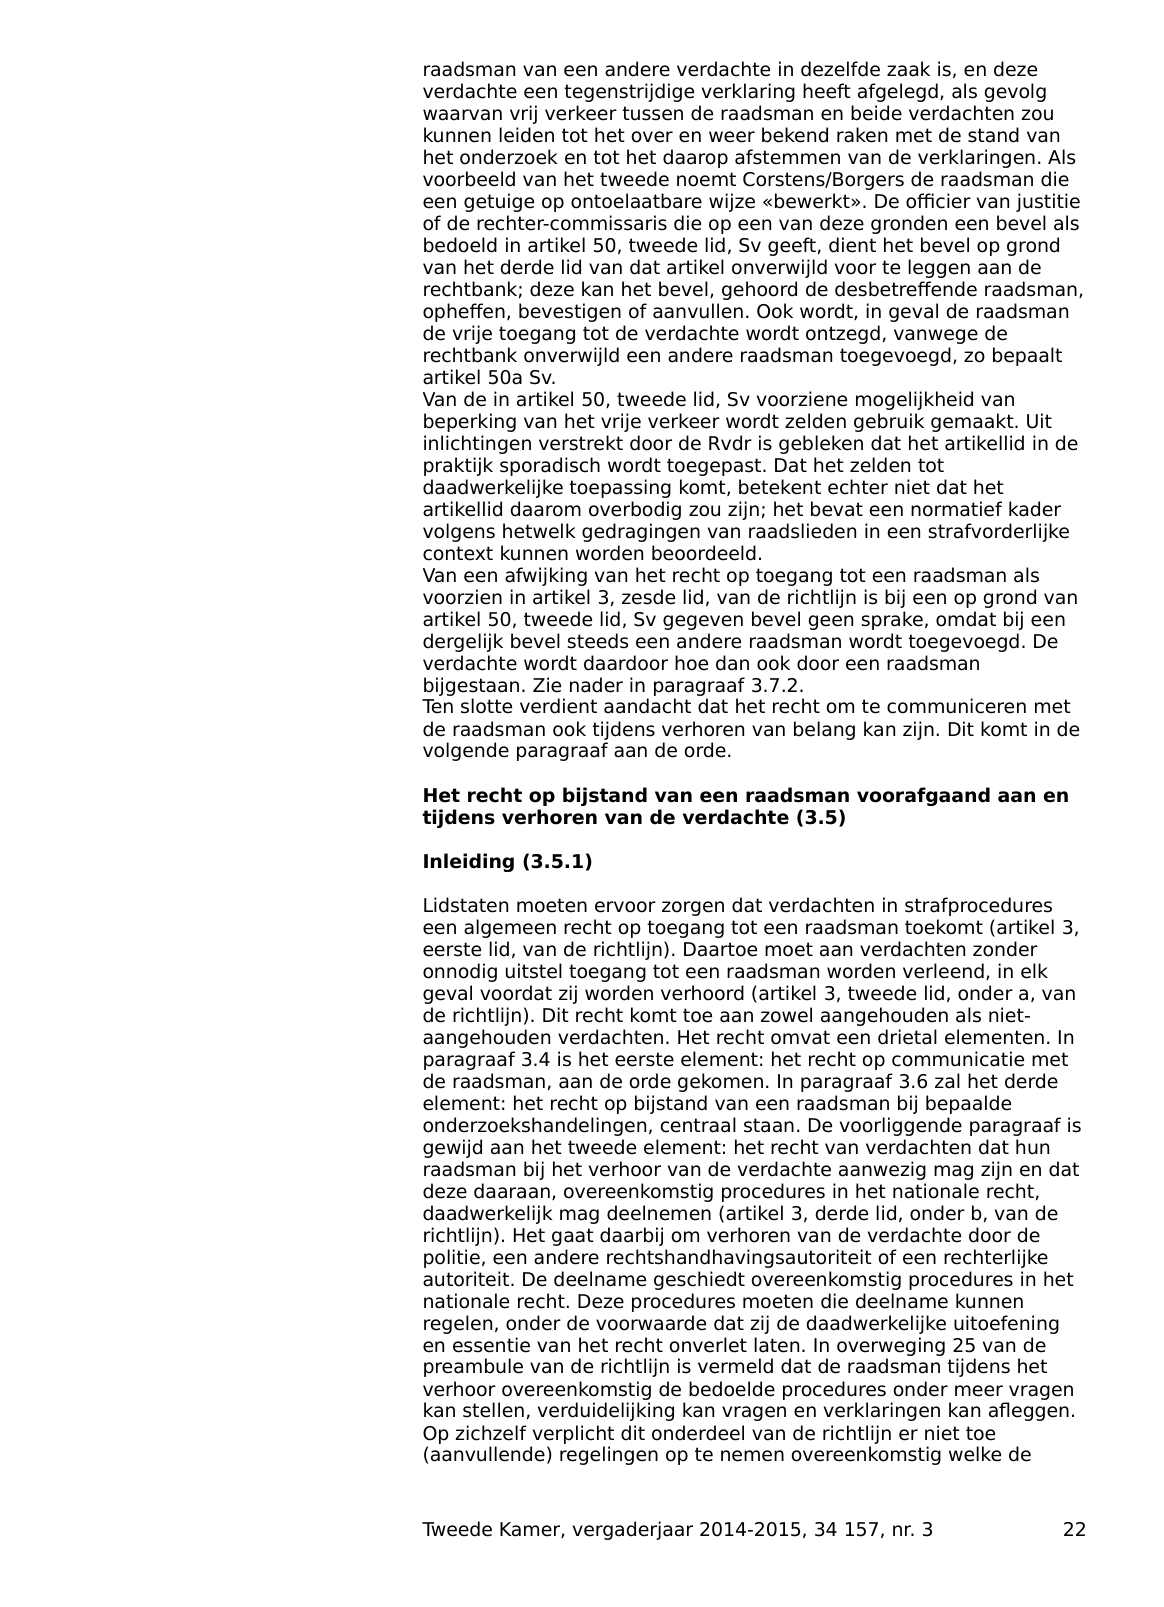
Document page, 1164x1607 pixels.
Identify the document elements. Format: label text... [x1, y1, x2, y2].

subtitle Het recht op bijstand van een raadsman voorafgaand aan en tijdens verhoren van de verdachte (3.5) [422, 784, 1087, 828]
text Van een afwijking van het recht op toegang tot een raadsman als voorzien in artikel 3, zesde lid, van de richtlijn is bij een op grond van artikel 50, tweede lid, Sv gegeven bevel geen sprake, omdat bij een dergelijk bevel steeds een andere raadsman wordt toegevoegd. De verdachte wordt daardoor hoe dan ook door een raadsman bijgestaan. Zie nader in paragraaf 3.7.2. [422, 564, 1087, 696]
text Lidstaten moeten ervoor zorgen dat verdachten in strafprocedures een algemeen recht op toegang tot een raadsman toekomt (artikel 3, eerste lid, van de richtlijn). Daartoe moet aan verdachten zonder onnodig uitstel toegang tot een raadsman worden verleend, in elk geval voordat zij worden verhoord (artikel 3, tweede lid, onder a, van de richtlijn). Dit recht komt toe aan zowel aangehouden als niet-aangehouden verdachten. Het recht omvat een drietal elementen. In paragraaf 3.4 is het eerste element: het recht op communicatie met de raadsman, aan de orde gekomen. In paragraaf 3.6 zal het derde element: het recht op bijstand van een raadsman bij bepaalde onderzoekshandelingen, centraal staan. De voorliggende paragraaf is gewijd aan het tweede element: het recht van verdachten dat hun raadsman bij het verhoor van de verdachte aanwezig mag zijn en dat deze daaraan, overeenkomstig procedures in het nationale recht, daadwerkelijk mag deelnemen (artikel 3, derde lid, onder b, van de richtlijn). Het gaat daarbij om verhoren van de verdachte door de politie, een andere rechtshandhavingsautoriteit of een rechterlijke autoriteit. De deelname geschiedt overeenkomstig procedures in het nationale recht. Deze procedures moeten die deelname kunnen regelen, onder de voorwaarde dat zij de daadwerkelijke uitoefening en essentie van het recht onverlet laten. In overweging 25 van de preambule van de richtlijn is vermeld dat de raadsman tijdens het verhoor overeenkomstig de bedoelde procedures onder meer vragen kan stellen, verduidelijking kan vragen en verklaringen kan afleggen. Op zichzelf verplicht dit onderdeel van de richtlijn er niet toe (aanvullende) regelingen op te nemen overeenkomstig welke de [422, 895, 1087, 1466]
text Ten slotte verdient aandacht dat het recht om te communiceren met de raadsman ook tijdens verhoren van belang kan zijn. Dit komt in de volgende paragraaf aan de orde. [422, 696, 1087, 762]
text Van de in artikel 50, tweede lid, Sv voorziene mogelijkheid van beperking van het vrije verkeer wordt zelden gebruik gemaakt. Uit inlichtingen verstrekt door de Rvdr is gebleken dat het artikellid in de praktijk sporadisch wordt toegepast. Dat het zelden tot daadwerkelijke toepassing komt, betekent echter niet dat het artikellid daarom overbodig zou zijn; het bevat een normatief kader volgens hetwelk gedragingen van raadslieden in een strafvorderlijke context kunnen worden beoordeeld. [422, 389, 1087, 564]
subtitle Inleiding (3.5.1) [422, 851, 1087, 873]
text raadsman van een andere verdachte in dezelfde zaak is, en deze verdachte een tegenstrijdige verklaring heeft afgelegd, als gevolg waarvan vrij verkeer tussen de raadsman en beide verdachten zou kunnen leiden tot het over en weer bekend raken met de stand van het onderzoek en tot het daarop afstemmen van de verklaringen. Als voorbeeld van het tweede noemt Corstens/Borgers de raadsman die een getuige op ontoelaatbare wijze «bewerkt». De officier van justitie of de rechter-commissaris die op een van deze gronden een bevel als bedoeld in artikel 50, tweede lid, Sv geeft, dient het bevel op grond van het derde lid van dat artikel onverwijld voor te leggen aan de rechtbank; deze kan het bevel, gehoord de desbetreffende raadsman, opheffen, bevestigen of aanvullen. Ook wordt, in geval de raadsman de vrije toegang tot de verdachte wordt ontzegd, vanwege de rechtbank onverwijld een andere raadsman toegevoegd, zo bepaalt artikel 50a Sv. [422, 59, 1087, 389]
